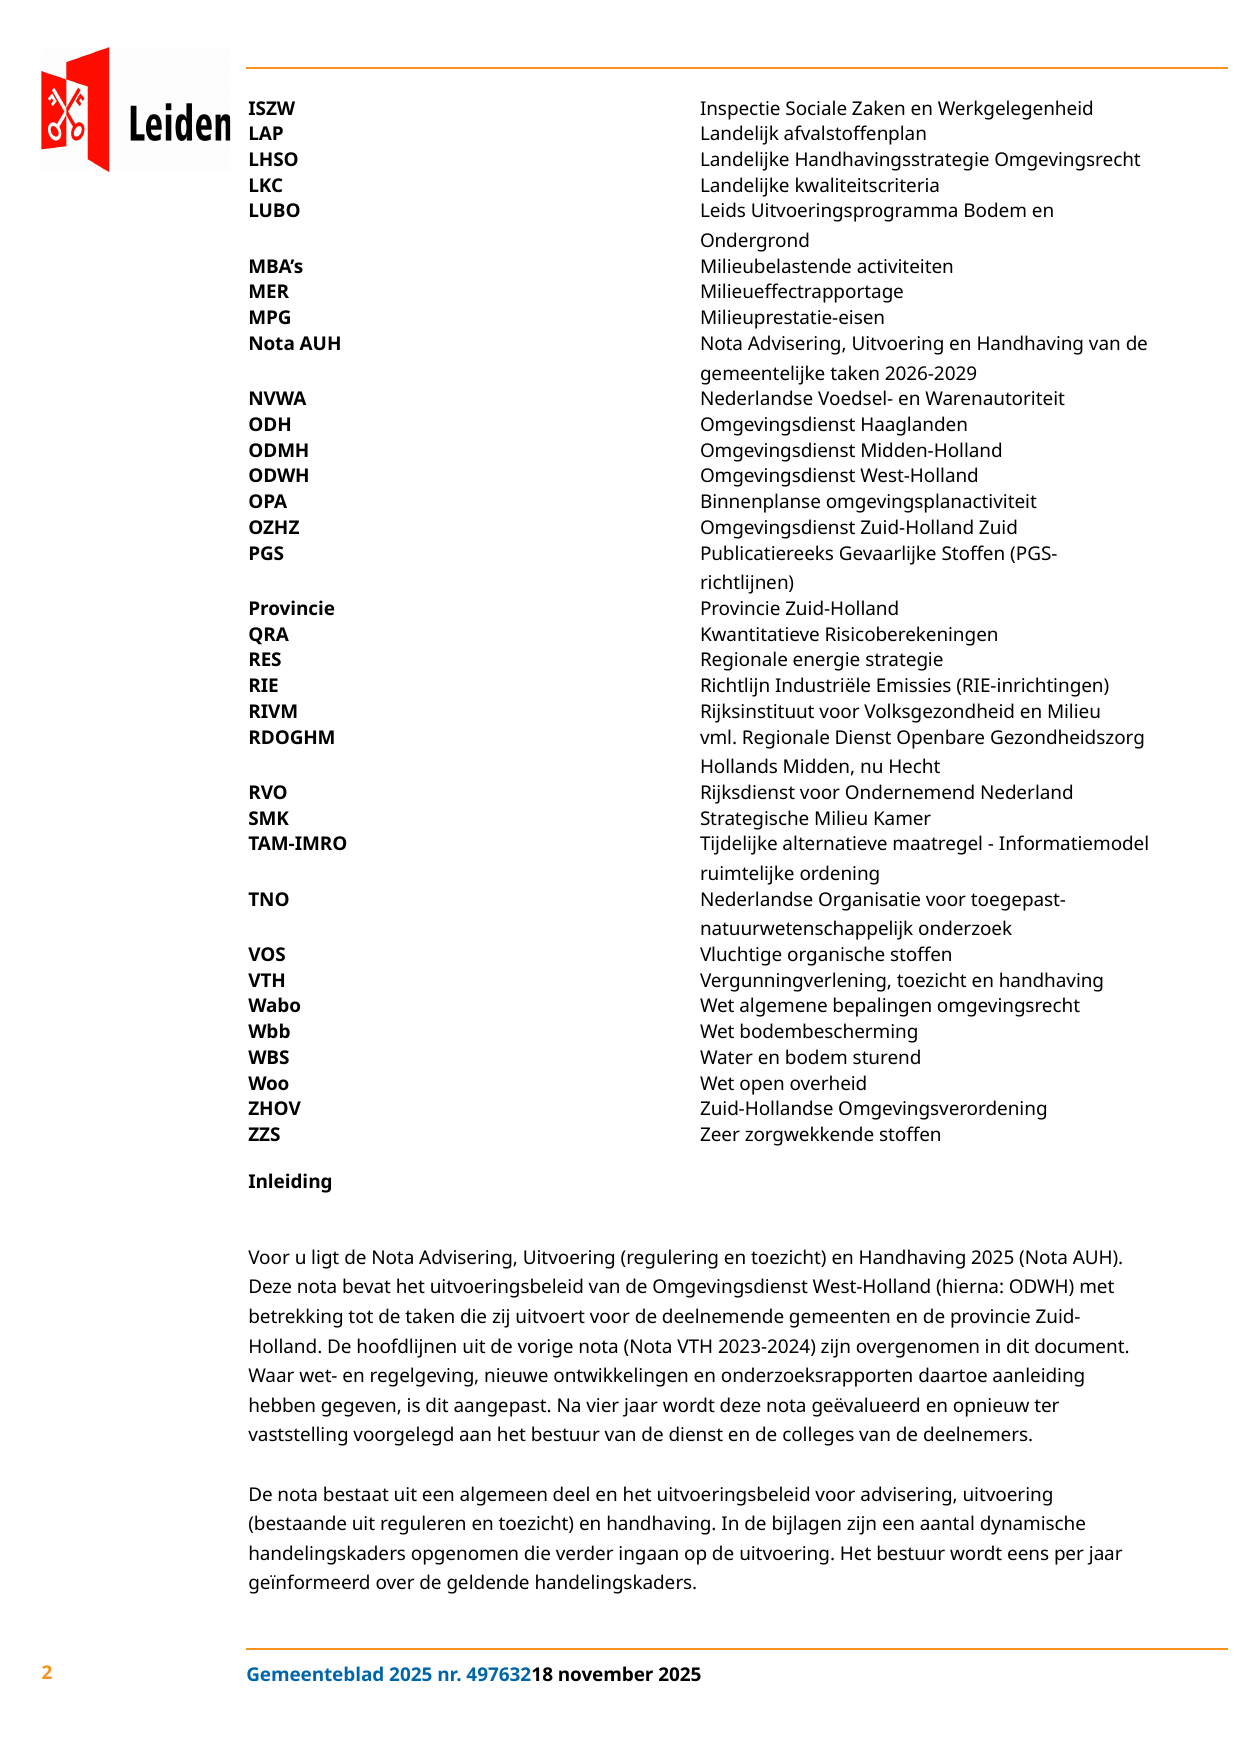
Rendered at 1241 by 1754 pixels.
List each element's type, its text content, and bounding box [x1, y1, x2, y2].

table_cell Provincie [248, 595, 700, 621]
table_cell MBA’s [248, 253, 700, 279]
table_cell Provincie Zuid-Holland [700, 595, 1152, 621]
table_cell Rijksinstituut voor Volksgezondheid en Milieu [700, 698, 1152, 724]
table_cell Zeer zorgwekkende stoffen [700, 1121, 1152, 1147]
table_cell vml. Regionale Dienst Openbare Gezondheidszorg Hollands Midden, nu Hecht [700, 724, 1152, 779]
table_cell Landelijk afvalstoffenplan [700, 121, 1152, 146]
table_cell WBS [248, 1044, 700, 1070]
table_cell Vluchtige organische stoffen [700, 941, 1152, 967]
table_cell Nederlandse Voedsel- en Warenautoriteit [700, 386, 1152, 411]
table_cell LKC [248, 172, 700, 198]
table_cell RIVM [248, 698, 700, 724]
table_cell Strategische Milieu Kamer [700, 805, 1152, 831]
table_cell RVO [248, 779, 700, 805]
table_cell Tijdelijke alternatieve maatregel - Informatiemodel ruimtelijke ordening [700, 831, 1152, 886]
table_cell Milieuprestatie-eisen [700, 305, 1152, 330]
table_cell Milieubelastende activiteiten [700, 253, 1152, 279]
text Voor u ligt de Nota Advisering, Uitvoering (regulering en toezicht) en Handhaving 2025 (Nota AUH). Deze nota bevat het uitvoeringsbeleid van de Omgevingsdienst West-Holland (hierna: ODWH) met betrekking tot de taken die zij uitvoert voor de deelnemende gemeenten en de provincie Zuid-Holland. De hoofdlijnen uit de vorige nota (Nota VTH 2023-2024) zijn overgenomen in dit document. Waar wet- en regelgeving, nieuwe ontwikkelingen en onderzoeksrapporten daartoe aanleiding hebben gegeven, is dit aangepast. Na vier jaar wordt deze nota geëvalueerd en opnieuw ter vaststelling voorgelegd aan het bestuur van de dienst en de colleges van de deelnemers. [248, 1244, 1152, 1447]
table_cell Nederlandse Organisatie voor toegepast-natuurwetenschappelijk onderzoek [700, 886, 1152, 941]
picture [41, 47, 231, 172]
table_cell LUBO [248, 198, 700, 253]
table_cell RES [248, 647, 700, 672]
table_cell RDOGHM [248, 724, 700, 779]
table_cell Milieueffectrapportage [700, 279, 1152, 304]
table_cell OZHZ [248, 514, 700, 540]
table_cell Regionale energie strategie [700, 647, 1152, 672]
table_cell Landelijke kwaliteitscriteria [700, 172, 1152, 198]
table_cell VOS [248, 941, 700, 967]
table_cell MER [248, 279, 700, 304]
table_cell ODWH [248, 463, 700, 488]
table_cell Rijksdienst voor Ondernemend Nederland [700, 779, 1152, 805]
table_cell Nota AUH [248, 330, 700, 386]
table_cell VTH [248, 967, 700, 993]
text De nota bestaat uit een algemeen deel en het uitvoeringsbeleid voor advisering, uitvoering (bestaande uit reguleren en toezicht) en handhaving. In de bijlagen zijn een aantal dynamische handelingskaders opgenomen die verder ingaan op de uitvoering. Het bestuur wordt eens per jaar geïnformeerd over de geldende handelingskaders. [248, 1481, 1152, 1595]
table_cell RIE [248, 673, 700, 698]
table_cell PGS [248, 540, 700, 595]
table_cell Publicatiereeks Gevaarlijke Stoffen (PGS-richtlijnen) [700, 540, 1152, 595]
table_cell Woo [248, 1070, 700, 1096]
table_cell Zuid-Hollandse Omgevingsverordening [700, 1096, 1152, 1121]
table_cell Wet open overheid [700, 1070, 1152, 1096]
table_cell Landelijke Handhavingsstrategie Omgevingsrecht [700, 146, 1152, 172]
table_cell Nota Advisering, Uitvoering en Handhaving van de gemeentelijke taken 2026-2029 [700, 330, 1152, 386]
table_cell LAP [248, 121, 700, 146]
table_cell TNO [248, 886, 700, 941]
table_cell ZHOV [248, 1096, 700, 1121]
text Inleiding [248, 1166, 1152, 1195]
table_cell Omgevingsdienst West-Holland [700, 463, 1152, 488]
table_cell Wet algemene bepalingen omgevingsrecht [700, 993, 1152, 1018]
table_cell Binnenplanse omgevingsplanactiviteit [700, 489, 1152, 514]
table_cell SMK [248, 805, 700, 831]
table_cell OPA [248, 489, 700, 514]
table_cell Wabo [248, 993, 700, 1018]
table_cell LHSO [248, 146, 700, 172]
table_cell TAM-IMRO [248, 831, 700, 886]
table_cell Wbb [248, 1019, 700, 1044]
table_cell ZZS [248, 1121, 700, 1147]
table_cell Kwantitatieve Risicoberekeningen [700, 621, 1152, 647]
table_cell MPG [248, 305, 700, 330]
table_cell Richtlijn Industriële Emissies (RIE-inrichtingen) [700, 673, 1152, 698]
table_cell Leids Uitvoeringsprogramma Bodem en Ondergrond [700, 198, 1152, 253]
table_cell QRA [248, 621, 700, 647]
table_cell ISZW [248, 95, 700, 121]
table_cell Inspectie Sociale Zaken en Werkgelegenheid [700, 95, 1152, 121]
table_cell Omgevingsdienst Midden-Holland [700, 437, 1152, 463]
table_cell Omgevingsdienst Haaglanden [700, 411, 1152, 437]
table_cell Vergunningverlening, toezicht en handhaving [700, 967, 1152, 993]
table_cell ODH [248, 411, 700, 437]
table_cell Wet bodembescherming [700, 1019, 1152, 1044]
table_cell ODMH [248, 437, 700, 463]
table_cell Water en bodem sturend [700, 1044, 1152, 1070]
table_cell NVWA [248, 386, 700, 411]
table_cell Omgevingsdienst Zuid-Holland Zuid [700, 514, 1152, 540]
